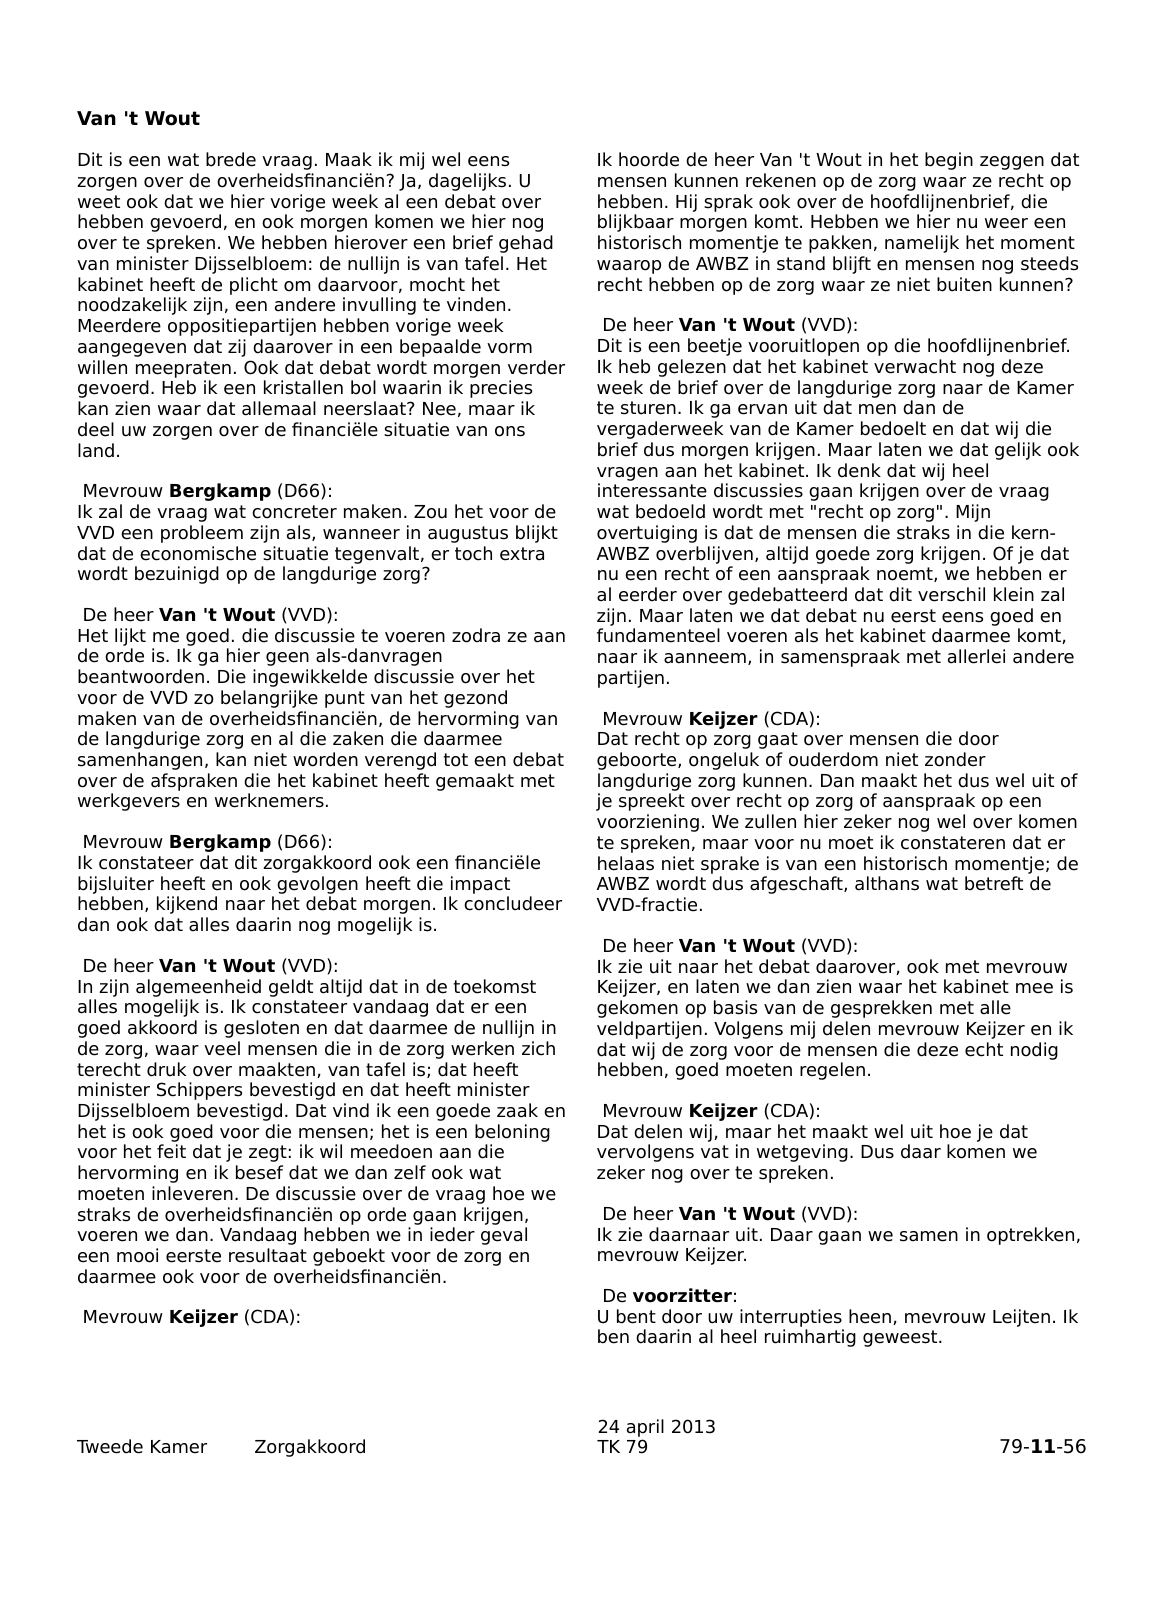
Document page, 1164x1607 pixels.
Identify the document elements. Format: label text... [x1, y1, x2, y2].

text Mevrouw Bergkamp (D66): [77, 481, 567, 502]
text U bent door uw interrupties heen, mevrouw Leijten. Ik ben daarin al heel ruimhartig geweest. [596, 1307, 1087, 1348]
text Mevrouw Keijzer (CDA): [596, 708, 1087, 729]
text Dit is een beetje vooruitlopen op die hoofdlijnenbrief. Ik heb gelezen dat het kabinet verwacht nog deze week de brief over de langdurige zorg naar de Kamer te sturen. Ik ga ervan uit dat men dan de vergaderweek van de Kamer bedoelt en dat wij die brief dus morgen krijgen. Maar laten we dat gelijk ook vragen aan het kabinet. Ik denk dat wij heel interessante discussies gaan krijgen over de vraag wat bedoeld wordt met "recht op zorg". Mijn overtuiging is dat de mensen die straks in die kern-AWBZ overblijven, altijd goede zorg krijgen. Of je dat nu een recht of een aanspraak noemt, we hebben er al eerder over gedebatteerd dat dit verschil klein zal zijn. Maar laten we dat debat nu eerst eens goed en fundamenteel voeren als het kabinet daarmee komt, naar ik aanneem, in samenspraak met allerlei andere partijen. [596, 336, 1087, 688]
text Dat delen wij, maar het maakt wel uit hoe je dat vervolgens vat in wetgeving. Dus daar komen we zeker nog over te spreken. [596, 1122, 1087, 1184]
text De heer Van 't Wout (VVD): [596, 1204, 1087, 1224]
text Ik hoorde de heer Van 't Wout in het begin zeggen dat mensen kunnen rekenen op de zorg waar ze recht op hebben. Hij sprak ook over de hoofdlijnenbrief, die blijkbaar morgen komt. Hebben we hier nu weer een historisch momentje te pakken, namelijk het moment waarop de AWBZ in stand blijft en mensen nog steeds recht hebben op de zorg waar ze niet buiten kunnen? [596, 150, 1087, 295]
text Ik zie uit naar het debat daarover, ook met mevrouw Keijzer, en laten we dan zien waar het kabinet mee is gekomen op basis van de gesprekken met alle veldpartijen. Volgens mij delen mevrouw Keijzer en ik dat wij de zorg voor de mensen die deze echt nodig hebben, goed moeten regelen. [596, 956, 1087, 1081]
text Mevrouw Keijzer (CDA): [77, 1307, 567, 1328]
text Ik zie daarnaar uit. Daar gaan we samen in optrekken, mevrouw Keijzer. [596, 1224, 1087, 1266]
text De heer Van 't Wout (VVD): [77, 605, 567, 626]
text Ik constateer dat dit zorgakkoord ook een financiële bijsluiter heeft en ook gevolgen heeft die impact hebben, kijkend naar het debat morgen. Ik concludeer dan ook dat alles daarin nog mogelijk is. [77, 853, 567, 936]
text In zijn algemeenheid geldt altijd dat in de toekomst alles mogelijk is. Ik constateer vandaag dat er een goed akkoord is gesloten en dat daarmee de nullijn in de zorg, waar veel mensen die in de zorg werken zich terecht druk over maakten, van tafel is; dat heeft minister Schippers bevestigd en dat heeft minister Dijsselbloem bevestigd. Dat vind ik een goede zaak en het is ook goed voor die mensen; het is een beloning voor het feit dat je zegt: ik wil meedoen aan die hervorming en ik besef dat we dan zelf ook wat moeten inleveren. De discussie over de vraag hoe we straks de overheidsfinanciën op orde gaan krijgen, voeren we dan. Vandaag hebben we in ieder geval een mooi eerste resultaat geboekt voor de zorg en daarmee ook voor de overheidsfinanciën. [77, 976, 567, 1287]
text Het lijkt me goed. die discussie te voeren zodra ze aan de orde is. Ik ga hier geen als-danvragen beantwoorden. Die ingewikkelde discussie over het voor de VVD zo belangrijke punt van het gezond maken van de overheidsfinanciën, de hervorming van de langdurige zorg en al die zaken die daarmee samenhangen, kan niet worden verengd tot een debat over de afspraken die het kabinet heeft gemaakt met werkgevers en werknemers. [77, 626, 567, 812]
text Ik zal de vraag wat concreter maken. Zou het voor de VVD een probleem zijn als, wanneer in augustus blijkt dat de economische situatie tegenvalt, er toch extra wordt bezuinigd op de langdurige zorg? [77, 502, 567, 585]
text Mevrouw Bergkamp (D66): [77, 832, 567, 853]
text De heer Van 't Wout (VVD): [77, 956, 567, 976]
text Dat recht op zorg gaat over mensen die door geboorte, ongeluk of ouderdom niet zonder langdurige zorg kunnen. Dan maakt het dus wel uit of je spreekt over recht op zorg of aanspraak op een voorziening. We zullen hier zeker nog wel over komen te spreken, maar voor nu moet ik constateren dat er helaas niet sprake is van een historisch momentje; de AWBZ wordt dus afgeschaft, althans wat betreft de VVD-fractie. [596, 729, 1087, 916]
text De heer Van 't Wout (VVD): [596, 315, 1087, 336]
text Mevrouw Keijzer (CDA): [596, 1101, 1087, 1122]
text De voorzitter: [596, 1286, 1087, 1307]
text Dit is een wat brede vraag. Maak ik mij wel eens zorgen over de overheidsfinanciën? Ja, dagelijks. U weet ook dat we hier vorige week al een debat over hebben gevoerd, en ook morgen komen we hier nog over te spreken. We hebben hierover een brief gehad van minister Dijsselbloem: de nullijn is van tafel. Het kabinet heeft de plicht om daarvoor, mocht het noodzakelijk zijn, een andere invulling te vinden. Meerdere oppositiepartijen hebben vorige week aangegeven dat zij daarover in een bepaalde vorm willen meepraten. Ook dat debat wordt morgen verder gevoerd. Heb ik een kristallen bol waarin ik precies kan zien waar dat allemaal neerslaat? Nee, maar ik deel uw zorgen over de financiële situatie van ons land. [77, 150, 567, 461]
text De heer Van 't Wout (VVD): [596, 936, 1087, 956]
